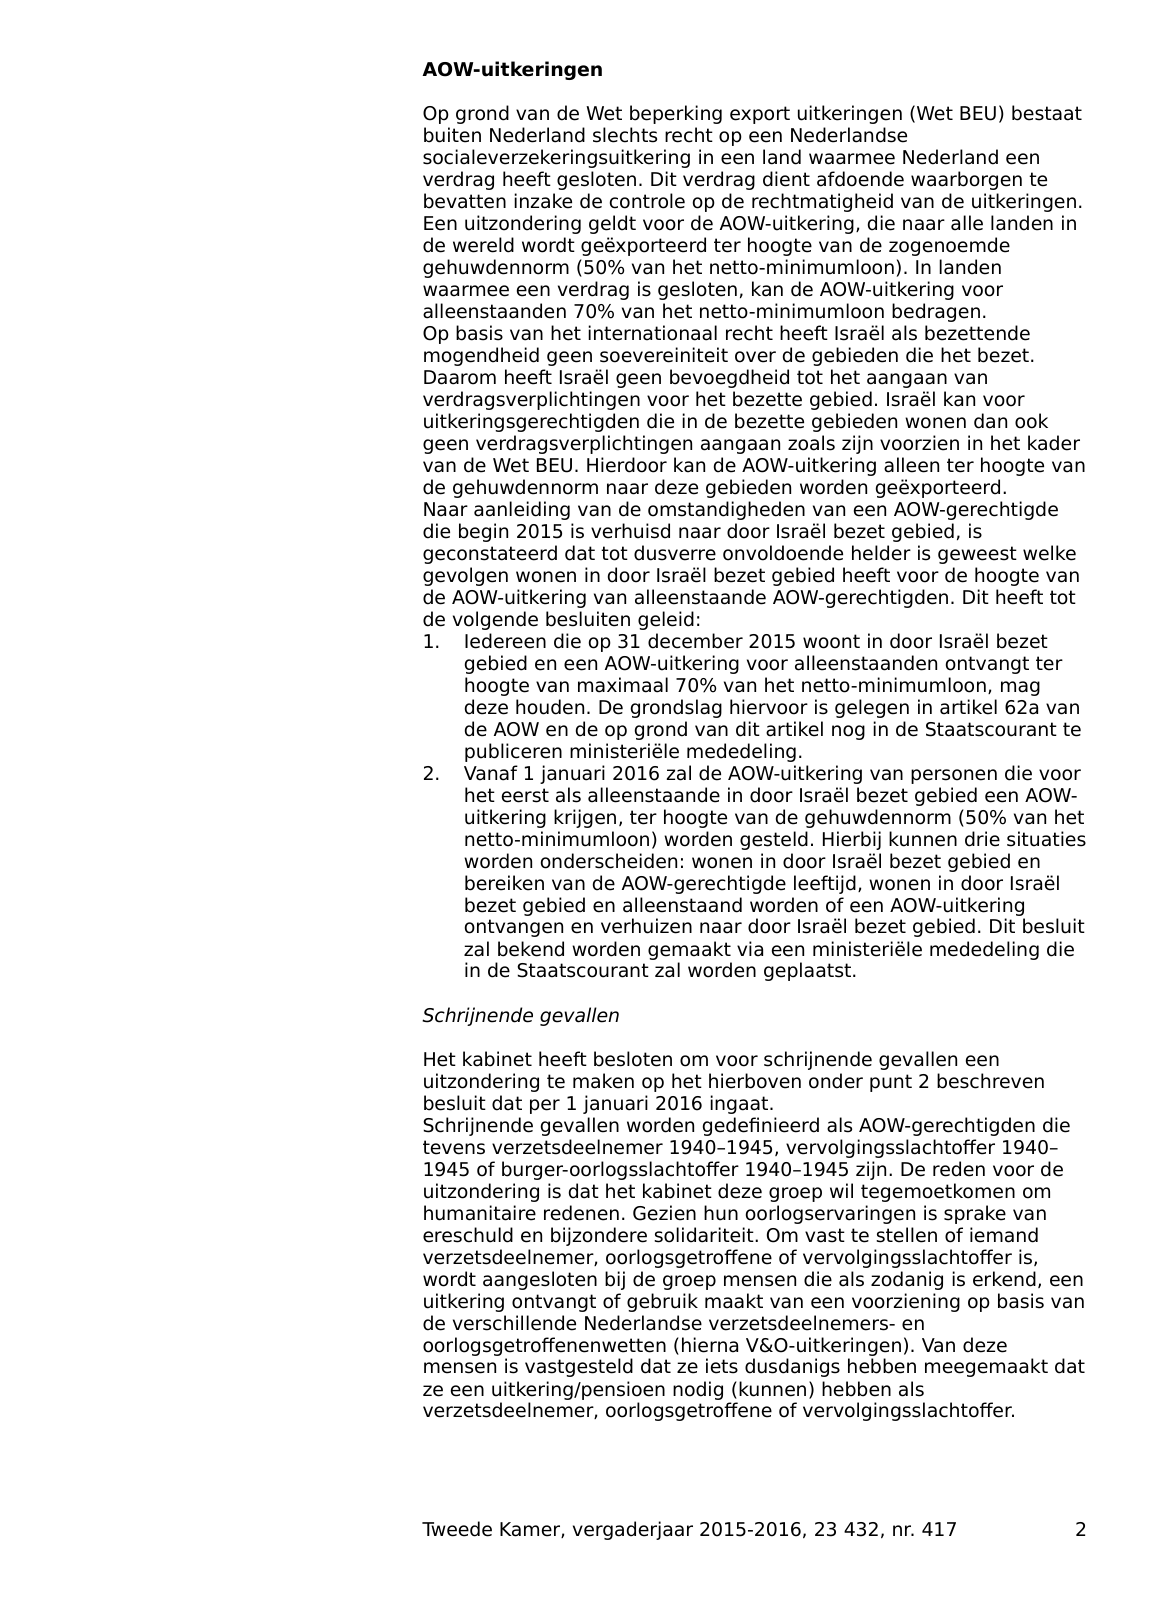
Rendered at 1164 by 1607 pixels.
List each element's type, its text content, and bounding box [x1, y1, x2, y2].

text 2. Vanaf 1 januari 2016 zal de AOW-uitkering van personen die voor het eerst als alleenstaande in door Israël bezet gebied een AOW-uitkering krijgen, ter hoogte van de gehuwdennorm (50% van het netto-minimumloon) worden gesteld. Hierbij kunnen drie situaties worden onderscheiden: wonen in door Israël bezet gebied en bereiken van de AOW-gerechtigde leeftijd, wonen in door Israël bezet gebied en alleenstaand worden of een AOW-uitkering ontvangen en verhuizen naar door Israël bezet gebied. Dit besluit zal bekend worden gemaakt via een ministeriële mededeling die in de Staatscourant zal worden geplaatst. [422, 763, 1087, 982]
text Op basis van het internationaal recht heeft Israël als bezettende mogendheid geen soevereiniteit over de gebieden die het bezet. Daarom heeft Israël geen bevoegdheid tot het aangaan van verdragsverplichtingen voor het bezette gebied. Israël kan voor uitkeringsgerechtigden die in de bezette gebieden wonen dan ook geen verdragsverplichtingen aangaan zoals zijn voorzien in het kader van de Wet BEU. Hierdoor kan de AOW-uitkering alleen ter hoogte van de gehuwdennorm naar deze gebieden worden geëxporteerd. [422, 323, 1087, 499]
subtitle AOW-uitkeringen [422, 59, 1087, 81]
subtitle Schrijnende gevallen [422, 1004, 1087, 1027]
text Het kabinet heeft besloten om voor schrijnende gevallen een uitzondering te maken op het hierboven onder punt 2 beschreven besluit dat per 1 januari 2016 ingaat. [422, 1049, 1087, 1115]
text Op grond van de Wet beperking export uitkeringen (Wet BEU) bestaat buiten Nederland slechts recht op een Nederlandse socialeverzekeringsuitkering in een land waarmee Nederland een verdrag heeft gesloten. Dit verdrag dient afdoende waarborgen te bevatten inzake de controle op de rechtmatigheid van de uitkeringen. Een uitzondering geldt voor de AOW-uitkering, die naar alle landen in de wereld wordt geëxporteerd ter hoogte van de zogenoemde gehuwdennorm (50% van het netto-minimumloon). In landen waarmee een verdrag is gesloten, kan de AOW-uitkering voor alleenstaanden 70% van het netto-minimumloon bedragen. [422, 103, 1087, 323]
text Naar aanleiding van de omstandigheden van een AOW-gerechtigde die begin 2015 is verhuisd naar door Israël bezet gebied, is geconstateerd dat tot dusverre onvoldoende helder is geweest welke gevolgen wonen in door Israël bezet gebied heeft voor de hoogte van de AOW-uitkering van alleenstaande AOW-gerechtigden. Dit heeft tot de volgende besluiten geleid: [422, 499, 1087, 631]
text Schrijnende gevallen worden gedefinieerd als AOW-gerechtigden die tevens verzetsdeelnemer 1940–1945, vervolgingsslachtoffer 1940–1945 of burger-oorlogsslachtoffer 1940–1945 zijn. De reden voor de uitzondering is dat het kabinet deze groep wil tegemoetkomen om humanitaire redenen. Gezien hun oorlogservaringen is sprake van ereschuld en bijzondere solidariteit. Om vast te stellen of iemand verzetsdeelnemer, oorlogsgetroffene of vervolgingsslachtoffer is, wordt aangesloten bij de groep mensen die als zodanig is erkend, een uitkering ontvangt of gebruik maakt van een voorziening op basis van de verschillende Nederlandse verzetsdeelnemers- en oorlogsgetroffenenwetten (hierna V&O-uitkeringen). Van deze mensen is vastgesteld dat ze iets dusdanigs hebben meegemaakt dat ze een uitkering/pensioen nodig (kunnen) hebben als verzetsdeelnemer, oorlogsgetroffene of vervolgingsslachtoffer. [422, 1115, 1087, 1422]
text 1. Iedereen die op 31 december 2015 woont in door Israël bezet gebied en een AOW-uitkering voor alleenstaanden ontvangt ter hoogte van maximaal 70% van het netto-minimumloon, mag deze houden. De grondslag hiervoor is gelegen in artikel 62a van de AOW en de op grond van dit artikel nog in de Staatscourant te publiceren ministeriële mededeling. [422, 631, 1087, 763]
